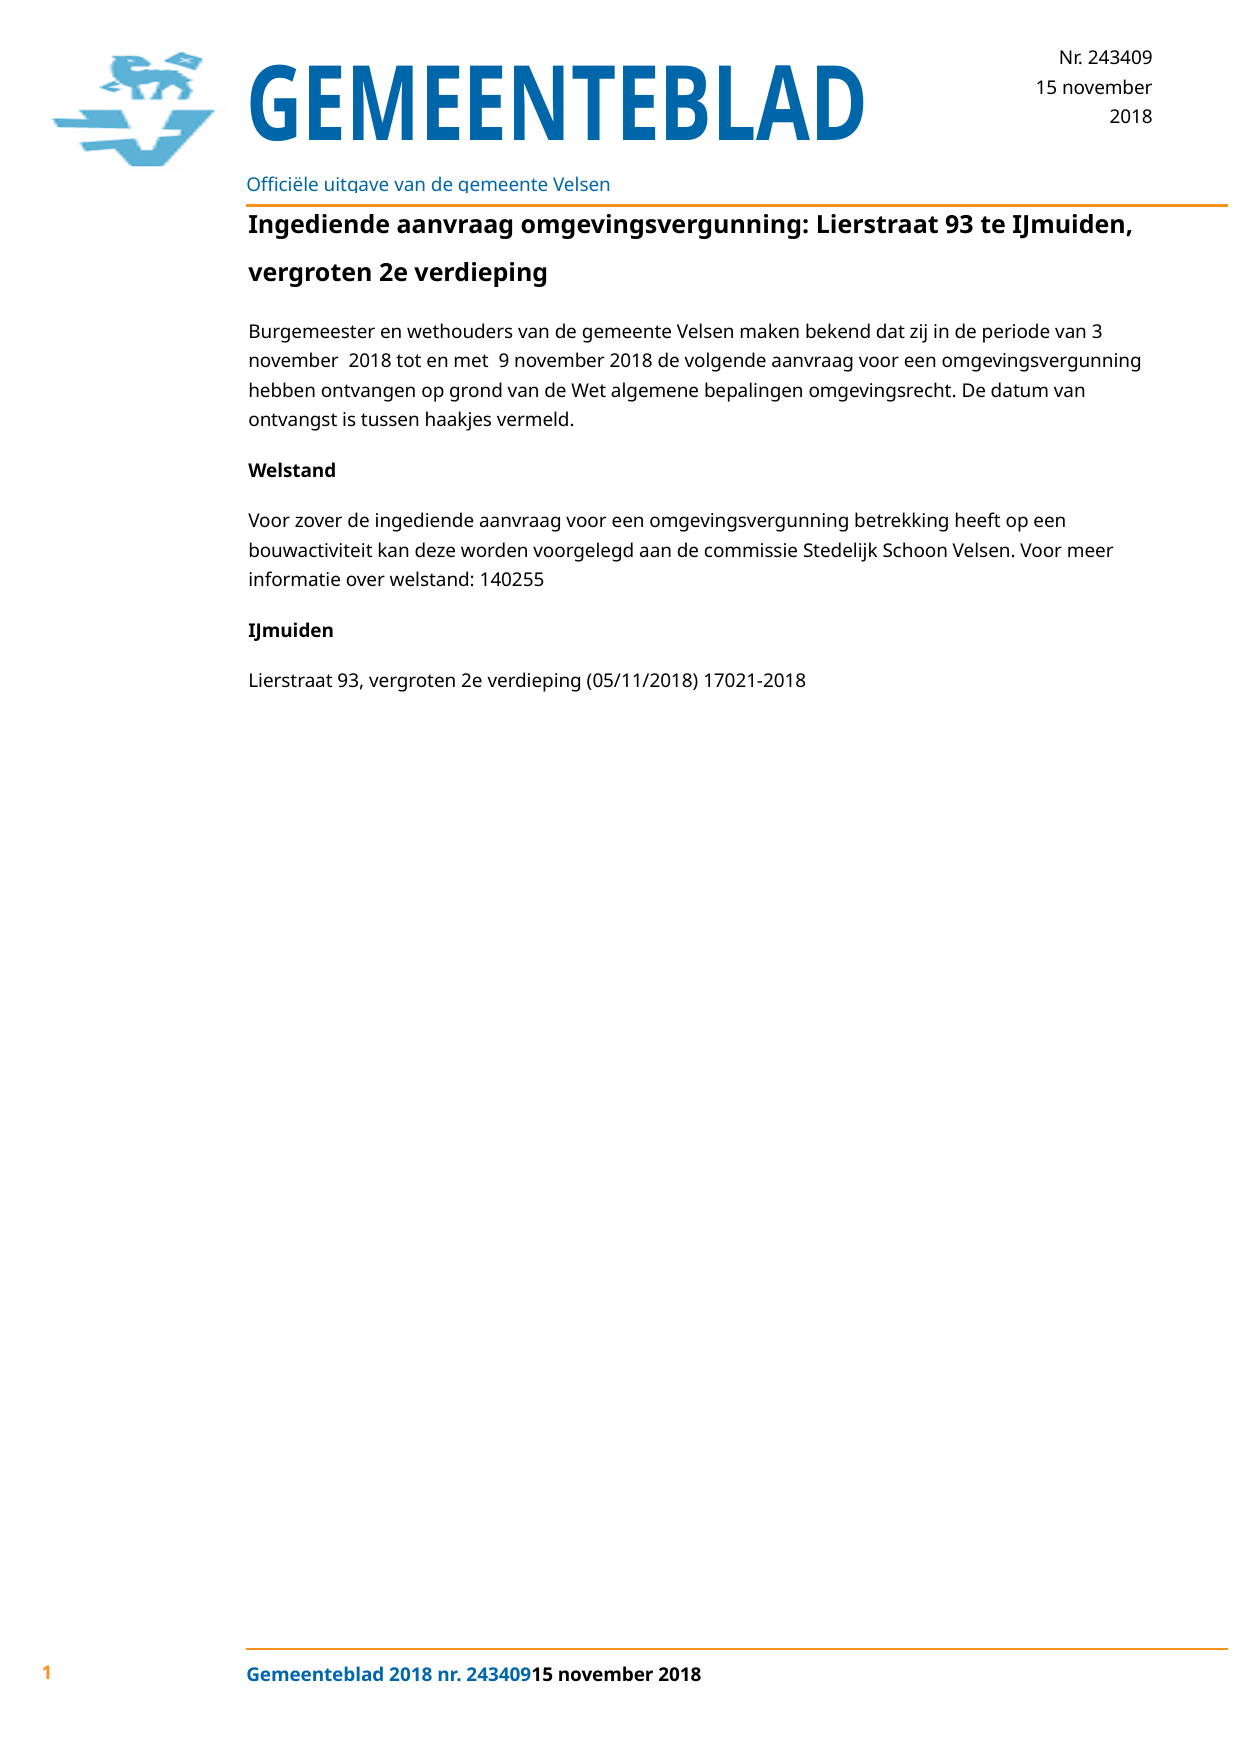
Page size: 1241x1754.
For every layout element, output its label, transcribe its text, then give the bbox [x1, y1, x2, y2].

text Lierstraat 93, vergroten 2e verdieping (05/11/2018) 17021-2018 [248, 667, 1152, 693]
text Voor zover de ingediende aanvraag voor een omgevingsvergunning betrekking heeft op een bouwactiviteit kan deze worden voorgelegd aan de commissie Stedelijk Schoon Velsen. Voor meer informatie over welstand: 140255 [248, 507, 1152, 592]
text Burgemeester en wethouders van de gemeente Velsen maken bekend dat zij in de periode van 3 november 2018 tot en met 9 november 2018 de volgende aanvraag voor een omgevingsvergunning hebben ontvangen op grond van de Wet algemene bepalingen omgevingsrecht. De datum van ontvangst is tussen haakjes vermeld. [248, 318, 1152, 432]
text Welstand [248, 457, 1152, 483]
text IJmuiden [248, 617, 1152, 643]
text Ingediende aanvraag omgevingsvergunning: Lierstraat 93 te IJmuiden, vergroten 2e verdieping [248, 207, 1152, 288]
picture [41, 47, 231, 172]
